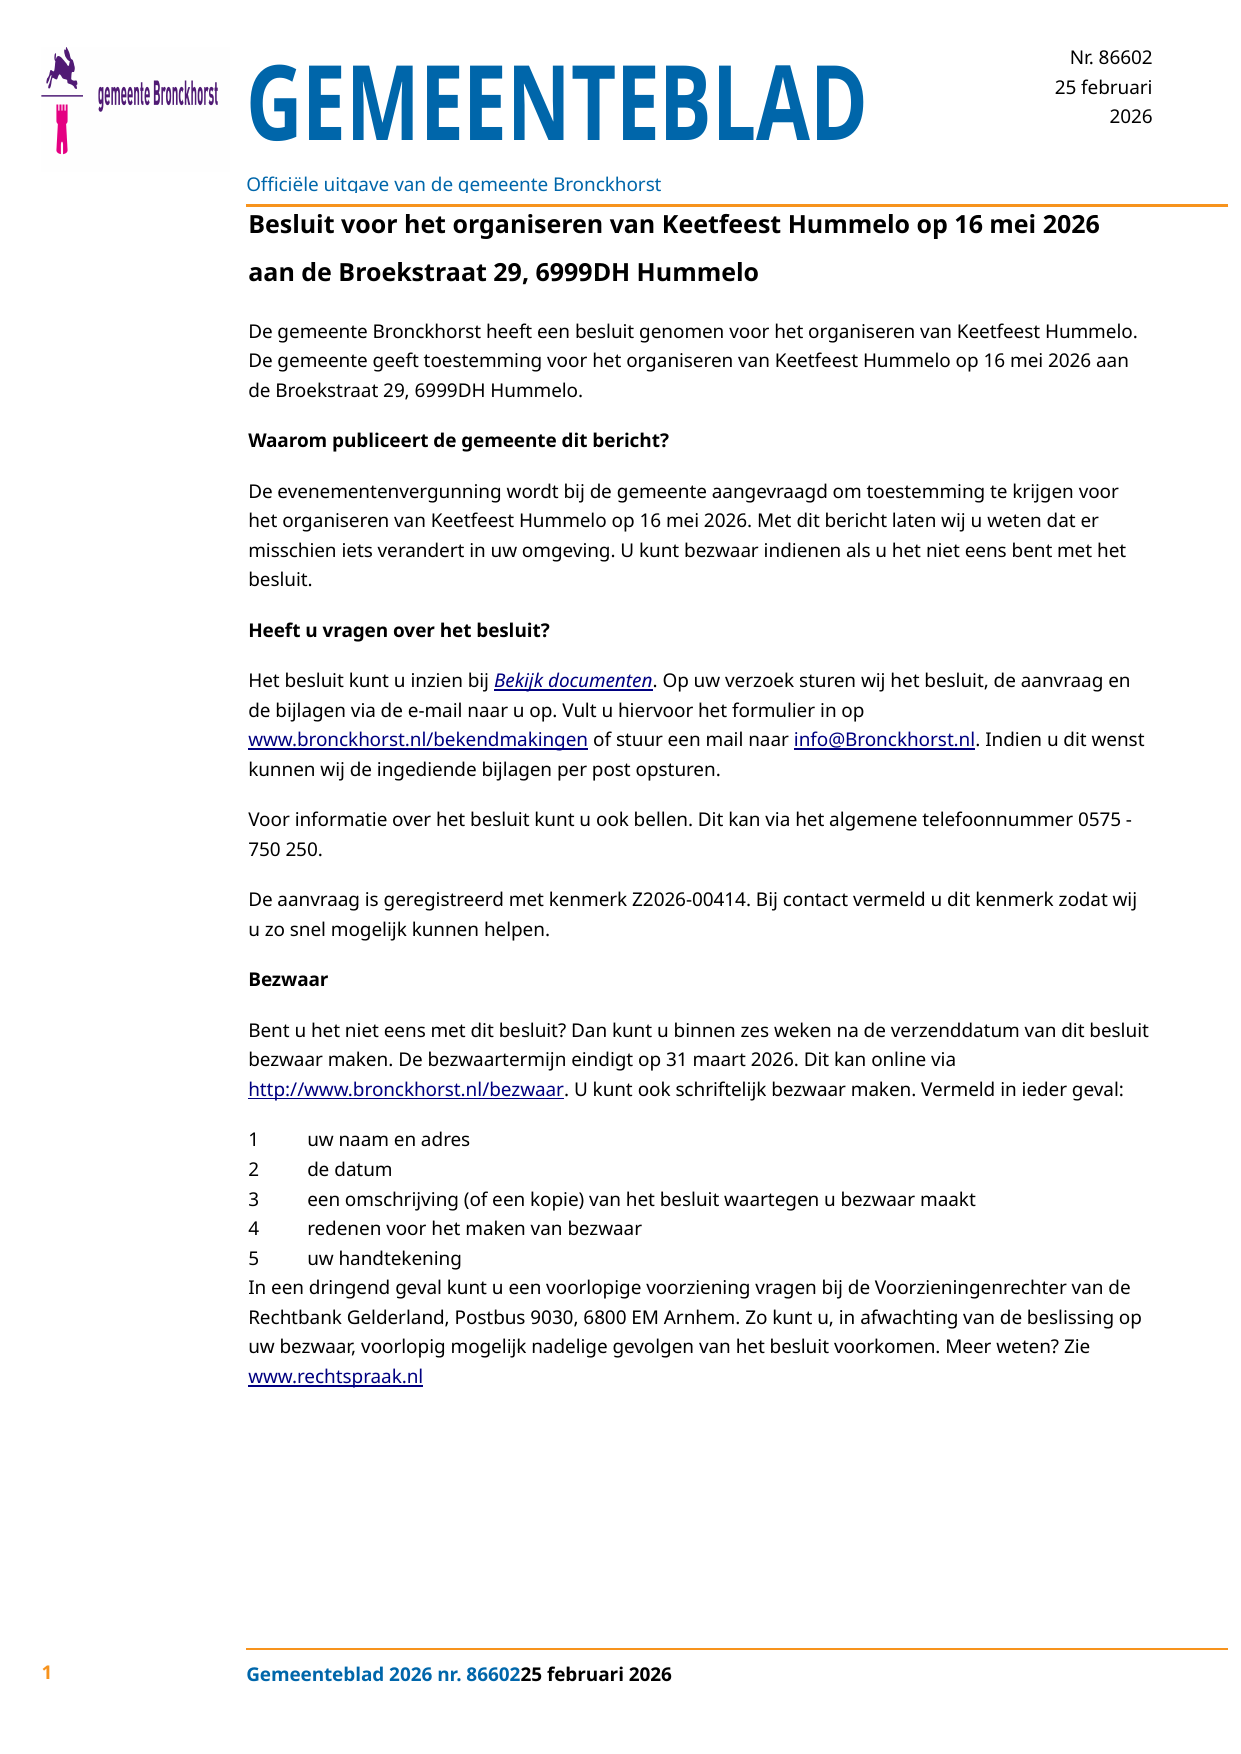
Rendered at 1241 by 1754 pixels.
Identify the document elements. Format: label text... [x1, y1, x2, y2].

text Besluit voor het organiseren van Keetfeest Hummelo op 16 mei 2026 aan de Broekstraat 29, 6999DH Hummelo [248, 207, 1152, 288]
list uw handtekening [248, 1245, 1152, 1271]
text Bent u het niet eens met dit besluit? Dan kunt u binnen zes weken na de verzenddatum van dit besluit bezwaar maken. De bezwaartermijn eindigt op 31 maart 2026. Dit kan online via http://www.bronckhorst.nl/bezwaar. U kunt ook schriftelijk bezwaar maken. Vermeld in ieder geval: [248, 1017, 1152, 1102]
list een omschrijving (of een kopie) van het besluit waartegen u bezwaar maakt [248, 1186, 1152, 1212]
text De evenementenvergunning wordt bij de gemeente aangevraagd om toestemming te krijgen voor het organiseren van Keetfeest Hummelo op 16 mei 2026. Met dit bericht laten wij u weten dat er misschien iets verandert in uw omgeving. U kunt bezwaar indienen als u het niet eens bent met het besluit. [248, 478, 1152, 592]
text De gemeente Bronckhorst heeft een besluit genomen voor het organiseren van Keetfeest Hummelo. De gemeente geeft toestemming voor het organiseren van Keetfeest Hummelo op 16 mei 2026 aan de Broekstraat 29, 6999DH Hummelo. [248, 318, 1152, 403]
text Heeft u vragen over het besluit? [248, 617, 1152, 643]
text Waarom publiceert de gemeente dit bericht? [248, 427, 1152, 453]
picture [41, 47, 231, 172]
text Bezwaar [248, 967, 1152, 992]
list uw naam en adres [248, 1127, 1152, 1152]
text In een dringend geval kunt u een voorlopige voorziening vragen bij de Voorzieningenrechter van de Rechtbank Gelderland, Postbus 9030, 6800 EM Arnhem. Zo kunt u, in afwachting van de beslissing op uw bezwaar, voorlopig mogelijk nadelige gevolgen van het besluit voorkomen. Meer weten? Zie www.rechtspraak.nl [248, 1274, 1152, 1389]
list de datum [248, 1156, 1152, 1182]
text Het besluit kunt u inzien bij Bekijk documenten. Op uw verzoek sturen wij het besluit, de aanvraag en de bijlagen via de e-mail naar u op. Vult u hiervoor het formulier in op www.bronckhorst.nl/bekendmakingen of stuur een mail naar info@Bronckhorst.nl. Indien u dit wenst kunnen wij de ingediende bijlagen per post opsturen. [248, 667, 1152, 782]
text Voor informatie over het besluit kunt u ook bellen. Dit kan via het algemene telefoonnummer 0575 - 750 250. [248, 807, 1152, 862]
list redenen voor het maken van bezwaar [248, 1215, 1152, 1241]
text De aanvraag is geregistreerd met kenmerk Z2026-00414. Bij contact vermeld u dit kenmerk zodat wij u zo snel mogelijk kunnen helpen. [248, 887, 1152, 942]
